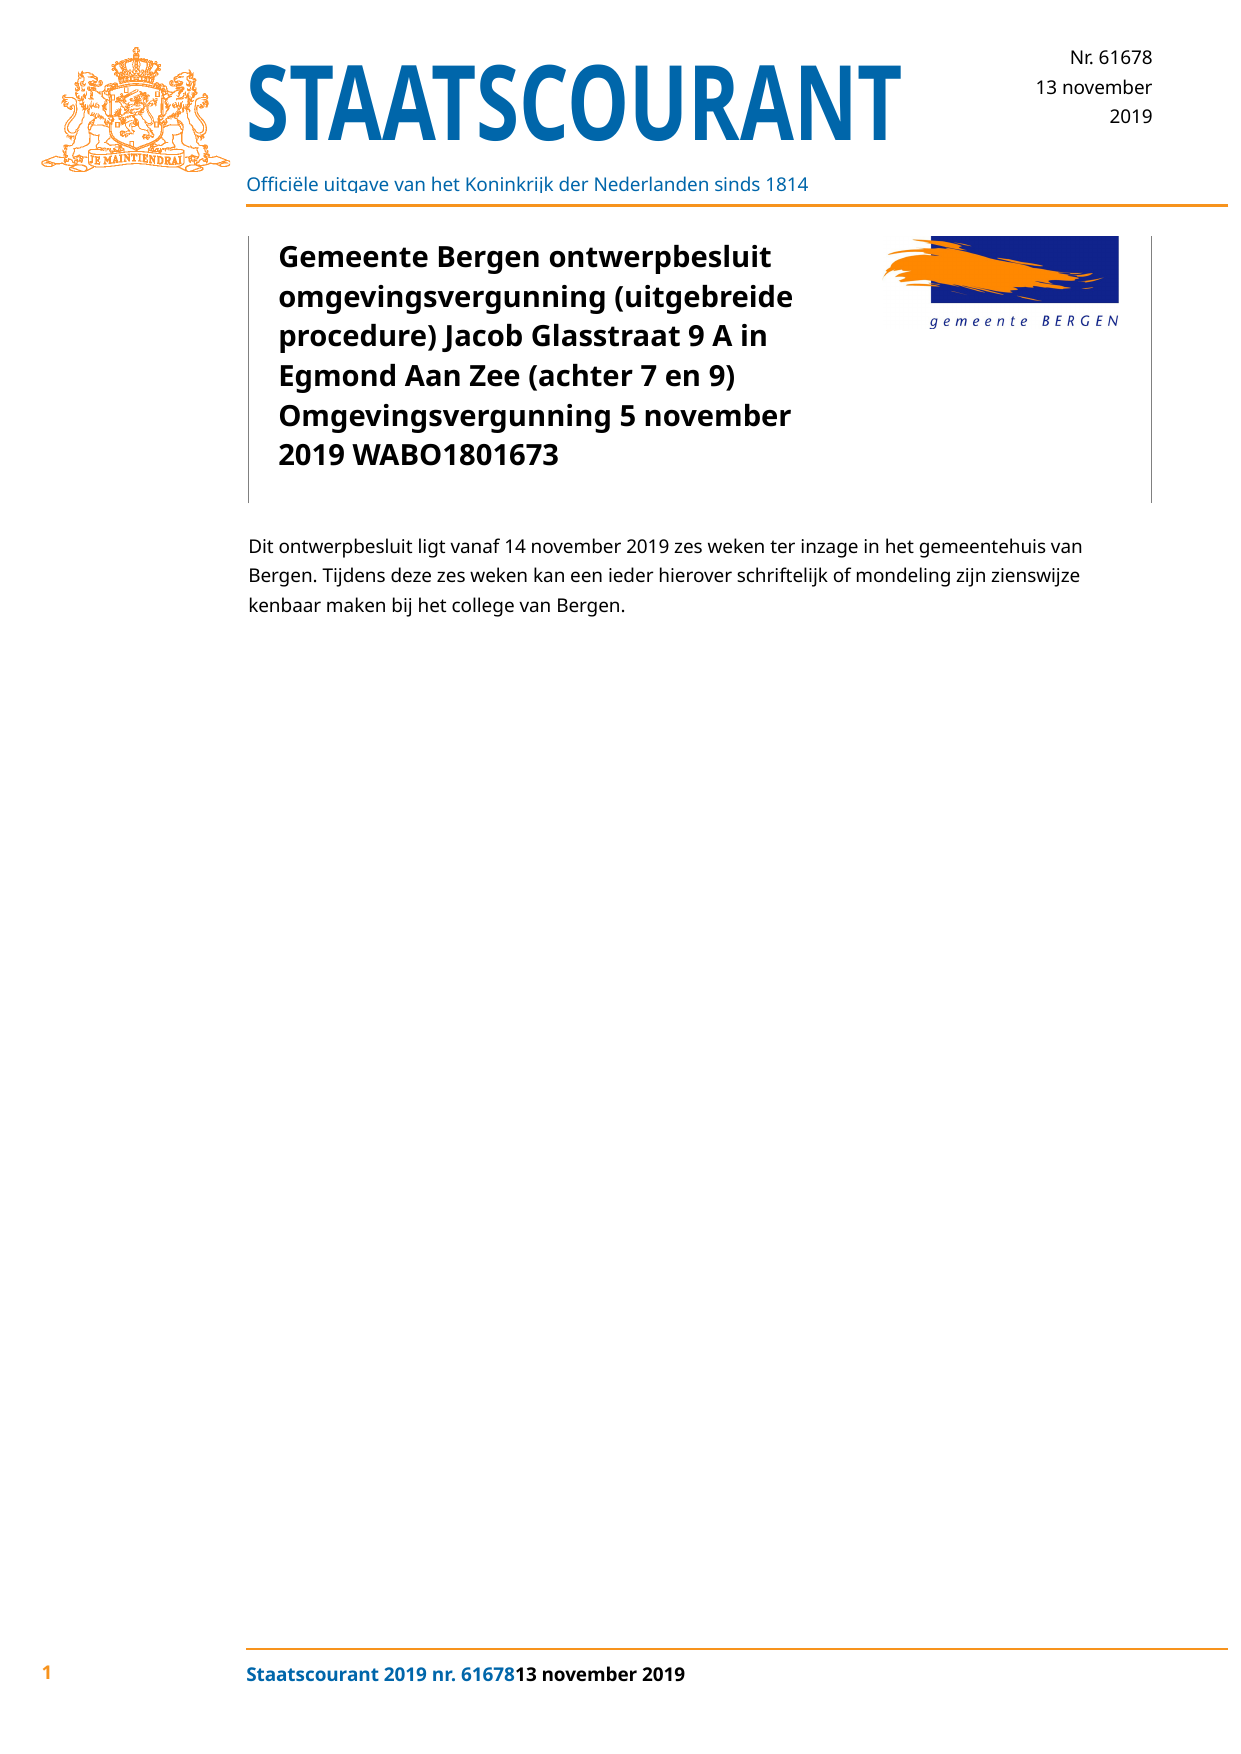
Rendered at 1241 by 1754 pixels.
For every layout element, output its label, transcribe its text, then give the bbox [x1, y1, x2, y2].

table_header Gemeente Bergen ontwerpbesluit omgevingsvergunning (uitgebreide procedure) Jacob Glasstraat 9 A in Egmond Aan Zee (achter 7 en 9) Omgevingsvergunning 5 november 2019 WABO1801673 [249, 236, 850, 503]
table_header [850, 236, 1151, 503]
text Dit ontwerpbesluit ligt vanaf 14 november 2019 zes weken ter inzage in het gemeentehuis van Bergen. Tijdens deze zes weken kan een ieder hierover schriftelijk of mondeling zijn zienswijze kenbaar maken bij het college van Bergen. [248, 533, 1152, 618]
picture [41, 47, 231, 172]
picture [882, 236, 1119, 329]
